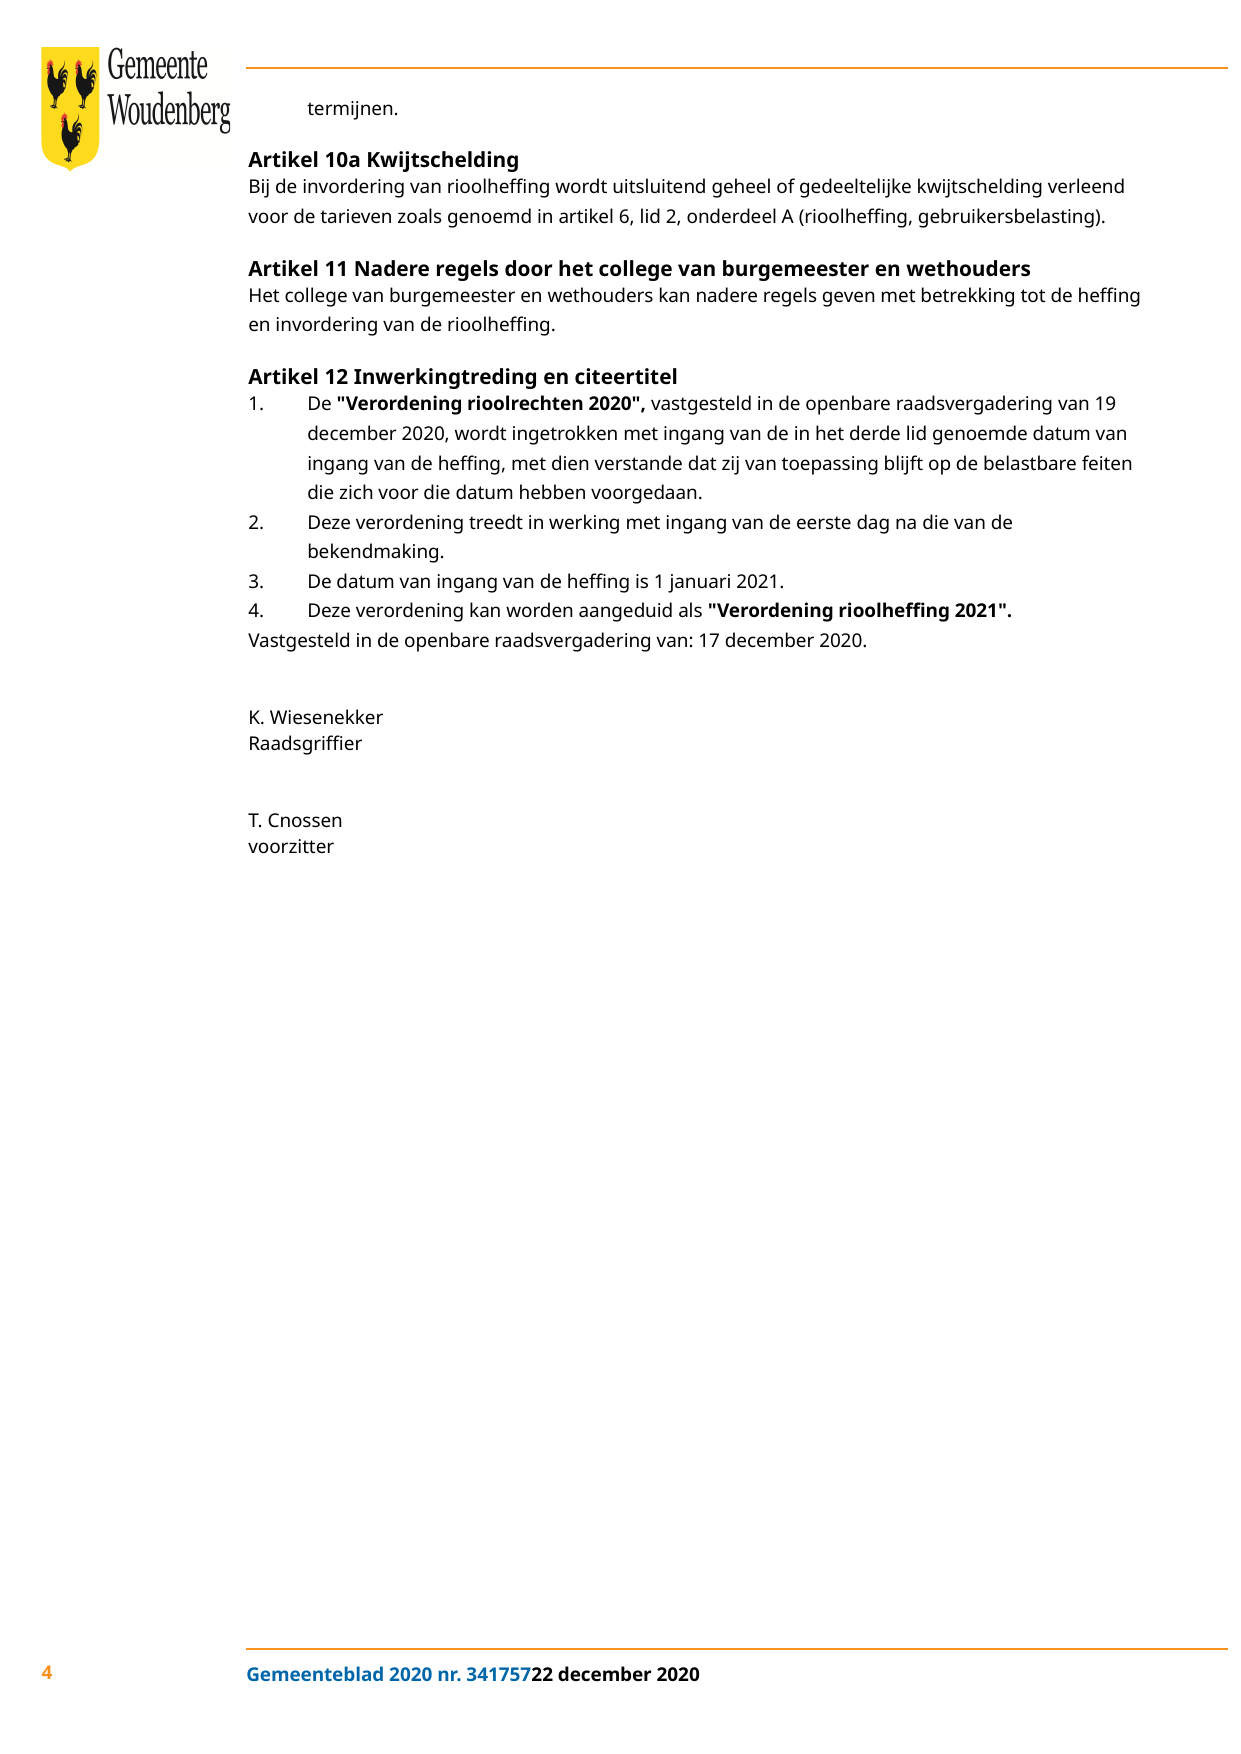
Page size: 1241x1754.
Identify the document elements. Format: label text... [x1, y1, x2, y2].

text Vastgesteld in de openbare raadsvergadering van: 17 december 2020. [248, 627, 1152, 653]
text Artikel 11 Nadere regels door het college van burgemeester en wethouders [248, 254, 1152, 282]
list Deze verordening kan worden aangeduid als "Verordening rioolheffing 2021". [248, 598, 1152, 623]
list De datum van ingang van de heffing is 1 januari 2021. [248, 568, 1152, 594]
text Artikel 12 Inwerkingtreding en citeertitel [248, 362, 1152, 391]
text K. Wiesenekker [248, 704, 1152, 730]
list termijnen. [248, 95, 1152, 121]
list De "Verordening rioolrechten 2020", vastgesteld in de openbare raadsvergadering van 19 december 2020, wordt ingetrokken met ingang van de in het derde lid genoemde datum van ingang van de heffing, met dien verstande dat zij van toepassing blijft op de belastbare feiten die zich voor die datum hebben voorgedaan. [248, 391, 1152, 505]
text Het college van burgemeester en wethouders kan nadere regels geven met betrekking tot de heffing en invordering van de rioolheffing. [248, 282, 1152, 337]
list Deze verordening treedt in werking met ingang van de eerste dag na die van de bekendmaking. [248, 509, 1152, 564]
text Raadsgriffier [248, 730, 1152, 756]
text Bij de invordering van rioolheffing wordt uitsluitend geheel of gedeeltelijke kwijtschelding verleend voor de tarieven zoals genoemd in artikel 6, lid 2, onderdeel A (rioolheffing, gebruikersbelasting). [248, 174, 1152, 229]
text T. Cnossen [248, 807, 1152, 833]
text Artikel 10a Kwijtschelding [248, 145, 1152, 174]
text voorzitter [248, 833, 1152, 859]
picture [41, 47, 231, 172]
